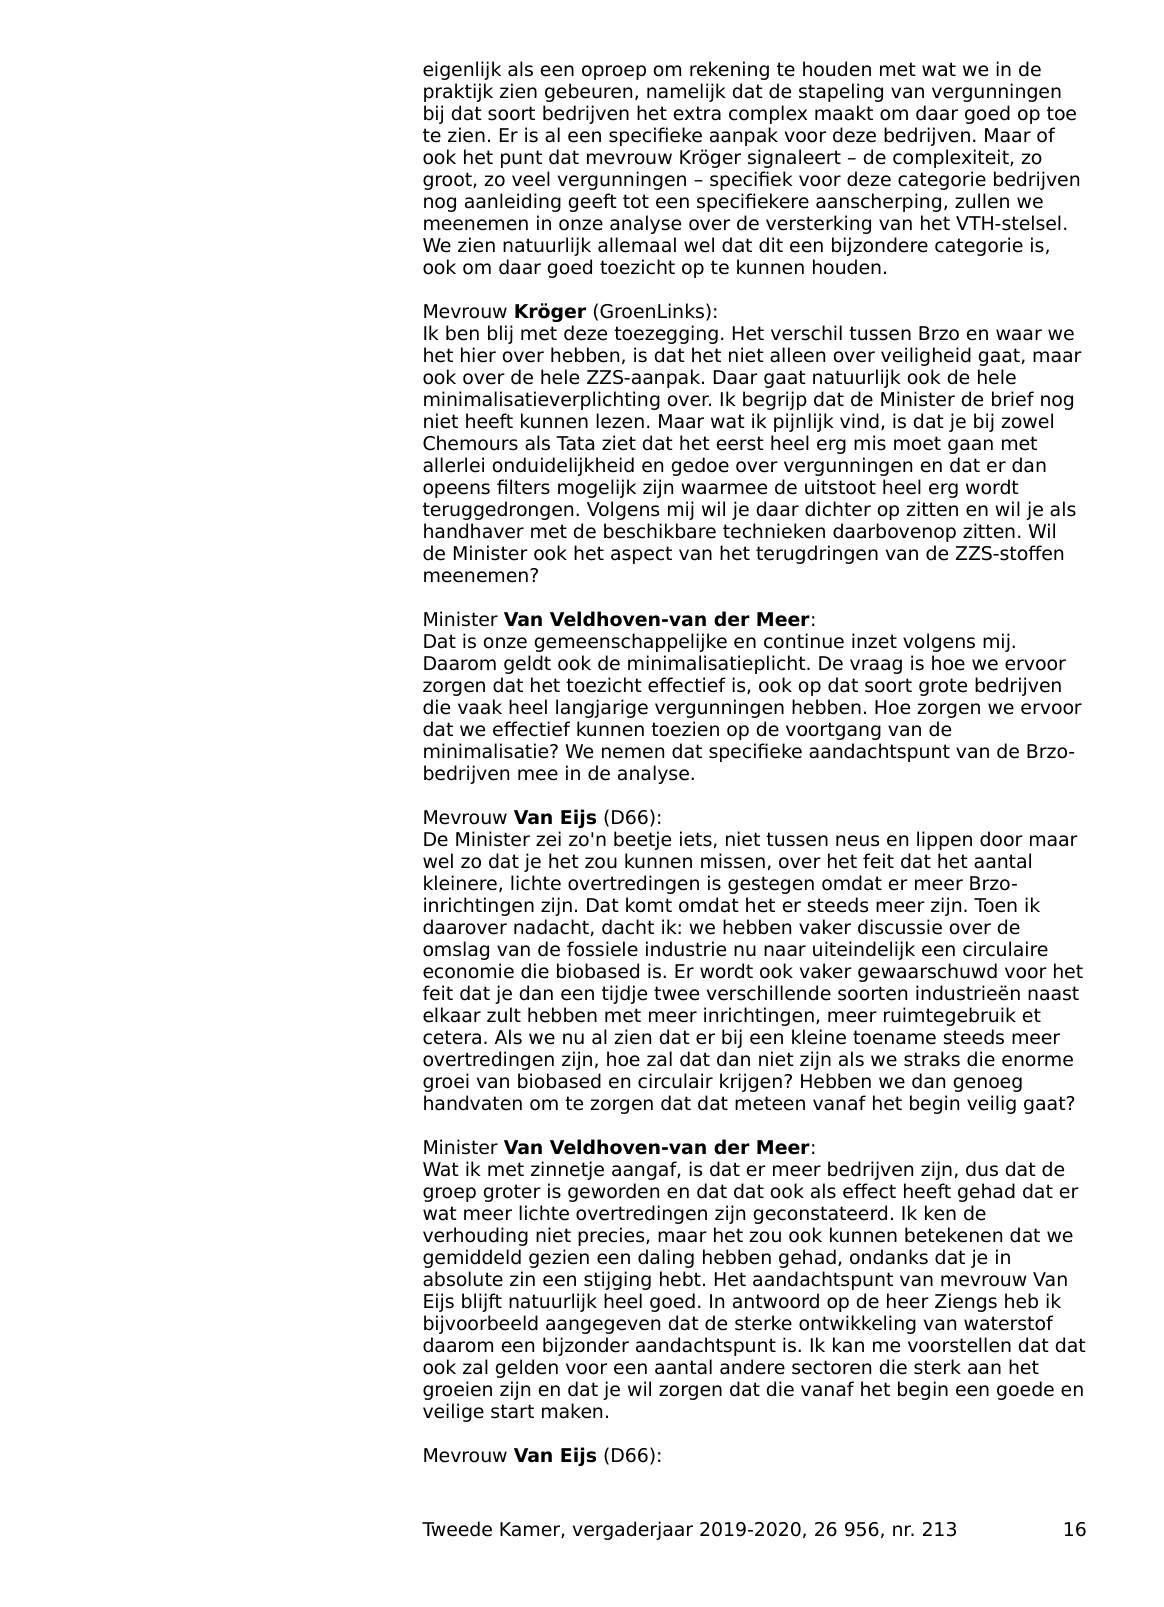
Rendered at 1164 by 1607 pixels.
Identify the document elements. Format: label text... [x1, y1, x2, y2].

text Mevrouw Kröger (GroenLinks): [422, 301, 1087, 323]
text Wat ik met zinnetje aangaf, is dat er meer bedrijven zijn, dus dat de groep groter is geworden en dat dat ook als effect heeft gehad dat er wat meer lichte overtredingen zijn geconstateerd. Ik ken de verhouding niet precies, maar het zou ook kunnen betekenen dat we gemiddeld gezien een daling hebben gehad, ondanks dat je in absolute zin een stijging hebt. Het aandachtspunt van mevrouw Van Eijs blijft natuurlijk heel goed. In antwoord op de heer Ziengs heb ik bijvoorbeeld aangegeven dat de sterke ontwikkeling van waterstof daarom een bijzonder aandachtspunt is. Ik kan me voorstellen dat dat ook zal gelden voor een aantal andere sectoren die sterk aan het groeien zijn en dat je wil zorgen dat die vanaf het begin een goede en veilige start maken. [422, 1159, 1087, 1423]
text De Minister zei zo'n beetje iets, niet tussen neus en lippen door maar wel zo dat je het zou kunnen missen, over het feit dat het aantal kleinere, lichte overtredingen is gestegen omdat er meer Brzo-inrichtingen zijn. Dat komt omdat het er steeds meer zijn. Toen ik daarover nadacht, dacht ik: we hebben vaker discussie over de omslag van de fossiele industrie nu naar uiteindelijk een circulaire economie die biobased is. Er wordt ook vaker gewaarschuwd voor het feit dat je dan een tijdje twee verschillende soorten industrieën naast elkaar zult hebben met meer inrichtingen, meer ruimtegebruik et cetera. Als we nu al zien dat er bij een kleine toename steeds meer overtredingen zijn, hoe zal dat dan niet zijn als we straks die enorme groei van biobased en circulair krijgen? Hebben we dan genoeg handvaten om te zorgen dat dat meteen vanaf het begin veilig gaat? [422, 829, 1087, 1115]
text Mevrouw Van Eijs (D66): [422, 807, 1087, 829]
text Minister Van Veldhoven-van der Meer: [422, 609, 1087, 631]
text eigenlijk als een oproep om rekening te houden met wat we in de praktijk zien gebeuren, namelijk dat de stapeling van vergunningen bij dat soort bedrijven het extra complex maakt om daar goed op toe te zien. Er is al een specifieke aanpak voor deze bedrijven. Maar of ook het punt dat mevrouw Kröger signaleert – de complexiteit, zo groot, zo veel vergunningen – specifiek voor deze categorie bedrijven nog aanleiding geeft tot een specifiekere aanscherping, zullen we meenemen in onze analyse over de versterking van het VTH-stelsel. We zien natuurlijk allemaal wel dat dit een bijzondere categorie is, ook om daar goed toezicht op te kunnen houden. [422, 59, 1087, 279]
text Minister Van Veldhoven-van der Meer: [422, 1137, 1087, 1159]
text Dat is onze gemeenschappelijke en continue inzet volgens mij. Daarom geldt ook de minimalisatieplicht. De vraag is hoe we ervoor zorgen dat het toezicht effectief is, ook op dat soort grote bedrijven die vaak heel langjarige vergunningen hebben. Hoe zorgen we ervoor dat we effectief kunnen toezien op de voortgang van de minimalisatie? We nemen dat specifieke aandachtspunt van de Brzo-bedrijven mee in de analyse. [422, 631, 1087, 785]
text Ik ben blij met deze toezegging. Het verschil tussen Brzo en waar we het hier over hebben, is dat het niet alleen over veiligheid gaat, maar ook over de hele ZZS-aanpak. Daar gaat natuurlijk ook de hele minimalisatieverplichting over. Ik begrijp dat de Minister de brief nog niet heeft kunnen lezen. Maar wat ik pijnlijk vind, is dat je bij zowel Chemours als Tata ziet dat het eerst heel erg mis moet gaan met allerlei onduidelijkheid en gedoe over vergunningen en dat er dan opeens filters mogelijk zijn waarmee de uitstoot heel erg wordt teruggedrongen. Volgens mij wil je daar dichter op zitten en wil je als handhaver met de beschikbare technieken daarbovenop zitten. Wil de Minister ook het aspect van het terugdringen van de ZZS-stoffen meenemen? [422, 323, 1087, 587]
text Mevrouw Van Eijs (D66): [422, 1445, 1087, 1467]
